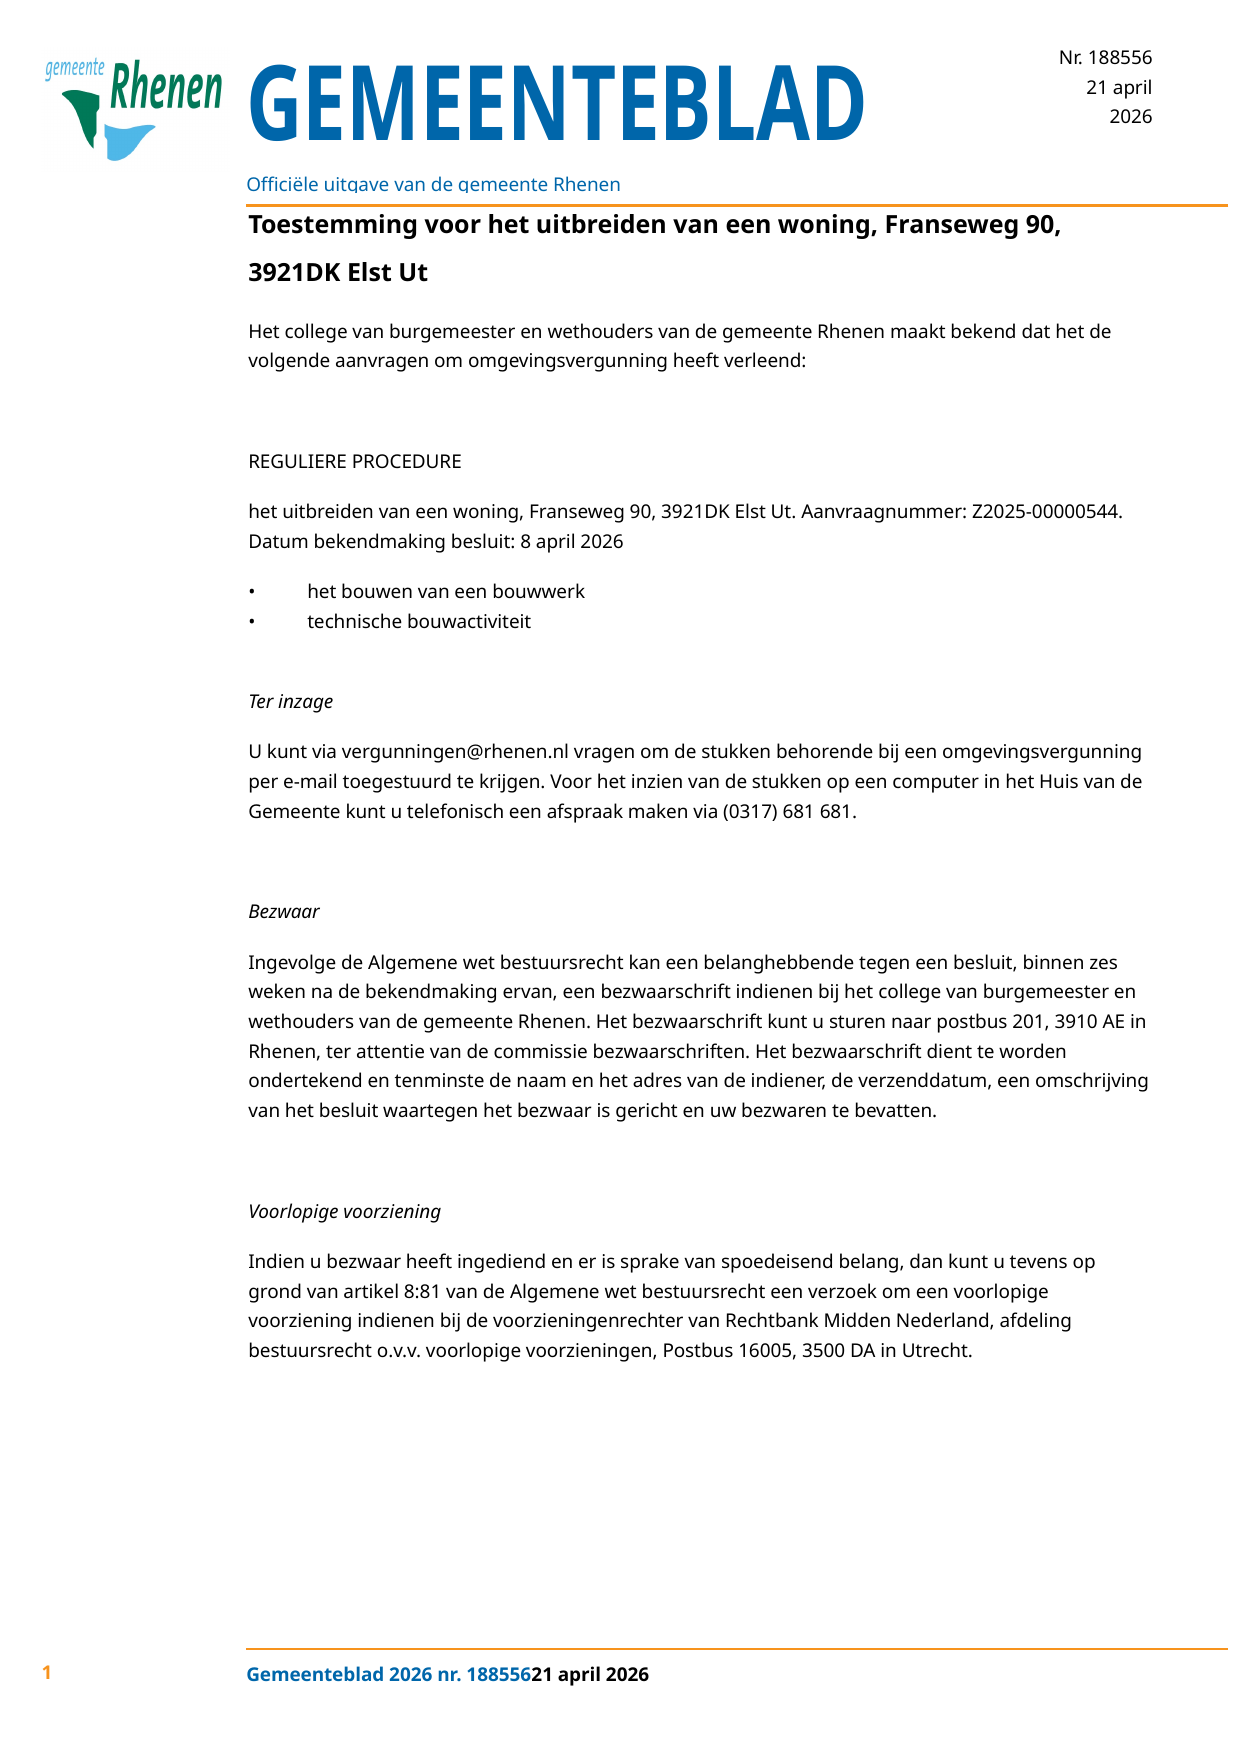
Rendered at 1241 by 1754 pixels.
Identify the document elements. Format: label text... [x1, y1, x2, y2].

text U kunt via vergunningen@rhenen.nl vragen om de stukken behorende bij een omgevingsvergunning per e-mail toegestuurd te krijgen. Voor het inzien van de stukken op een computer in het Huis van de Gemeente kunt u telefonisch een afspraak maken via (0317) 681 681. [248, 739, 1152, 824]
text Bezwaar [248, 899, 1152, 924]
text Ter inzage [248, 688, 1152, 714]
text REGULIERE PROCEDURE [248, 448, 1152, 474]
list technische bouwactiviteit [248, 608, 1152, 634]
text Het college van burgemeester en wethouders van de gemeente Rhenen maakt bekend dat het de volgende aanvragen om omgevingsvergunning heeft verleend: [248, 318, 1152, 373]
text Indien u bezwaar heeft ingediend en er is sprake van spoedeisend belang, dan kunt u tevens op grond van artikel 8:81 van de Algemene wet bestuursrecht een verzoek om een voorlopige voorziening indienen bij de voorzieningenrechter van Rechtbank Midden Nederland, afdeling bestuursrecht o.v.v. voorlopige voorzieningen, Postbus 16005, 3500 DA in Utrecht. [248, 1248, 1152, 1363]
text Voorlopige voorziening [248, 1198, 1152, 1224]
picture [41, 47, 231, 172]
text het uitbreiden van een woning, Franseweg 90, 3921DK Elst Ut. Aanvraagnummer: Z2025-00000544. Datum bekendmaking besluit: 8 april 2026 [248, 499, 1152, 554]
text Ingevolge de Algemene wet bestuursrecht kan een belanghebbende tegen een besluit, binnen zes weken na de bekendmaking ervan, een bezwaarschrift indienen bij het college van burgemeester en wethouders van de gemeente Rhenen. Het bezwaarschrift kunt u sturen naar postbus 201, 3910 AE in Rhenen, ter attentie van de commissie bezwaarschriften. Het bezwaarschrift dient te worden ondertekend en tenminste de naam en het adres van de indiener, de verzenddatum, een omschrijving van het besluit waartegen het bezwaar is gericht en uw bezwaren te bevatten. [248, 949, 1152, 1123]
text Toestemming voor het uitbreiden van een woning, Franseweg 90, 3921DK Elst Ut [248, 207, 1152, 288]
list het bouwen van een bouwwerk [248, 579, 1152, 604]
